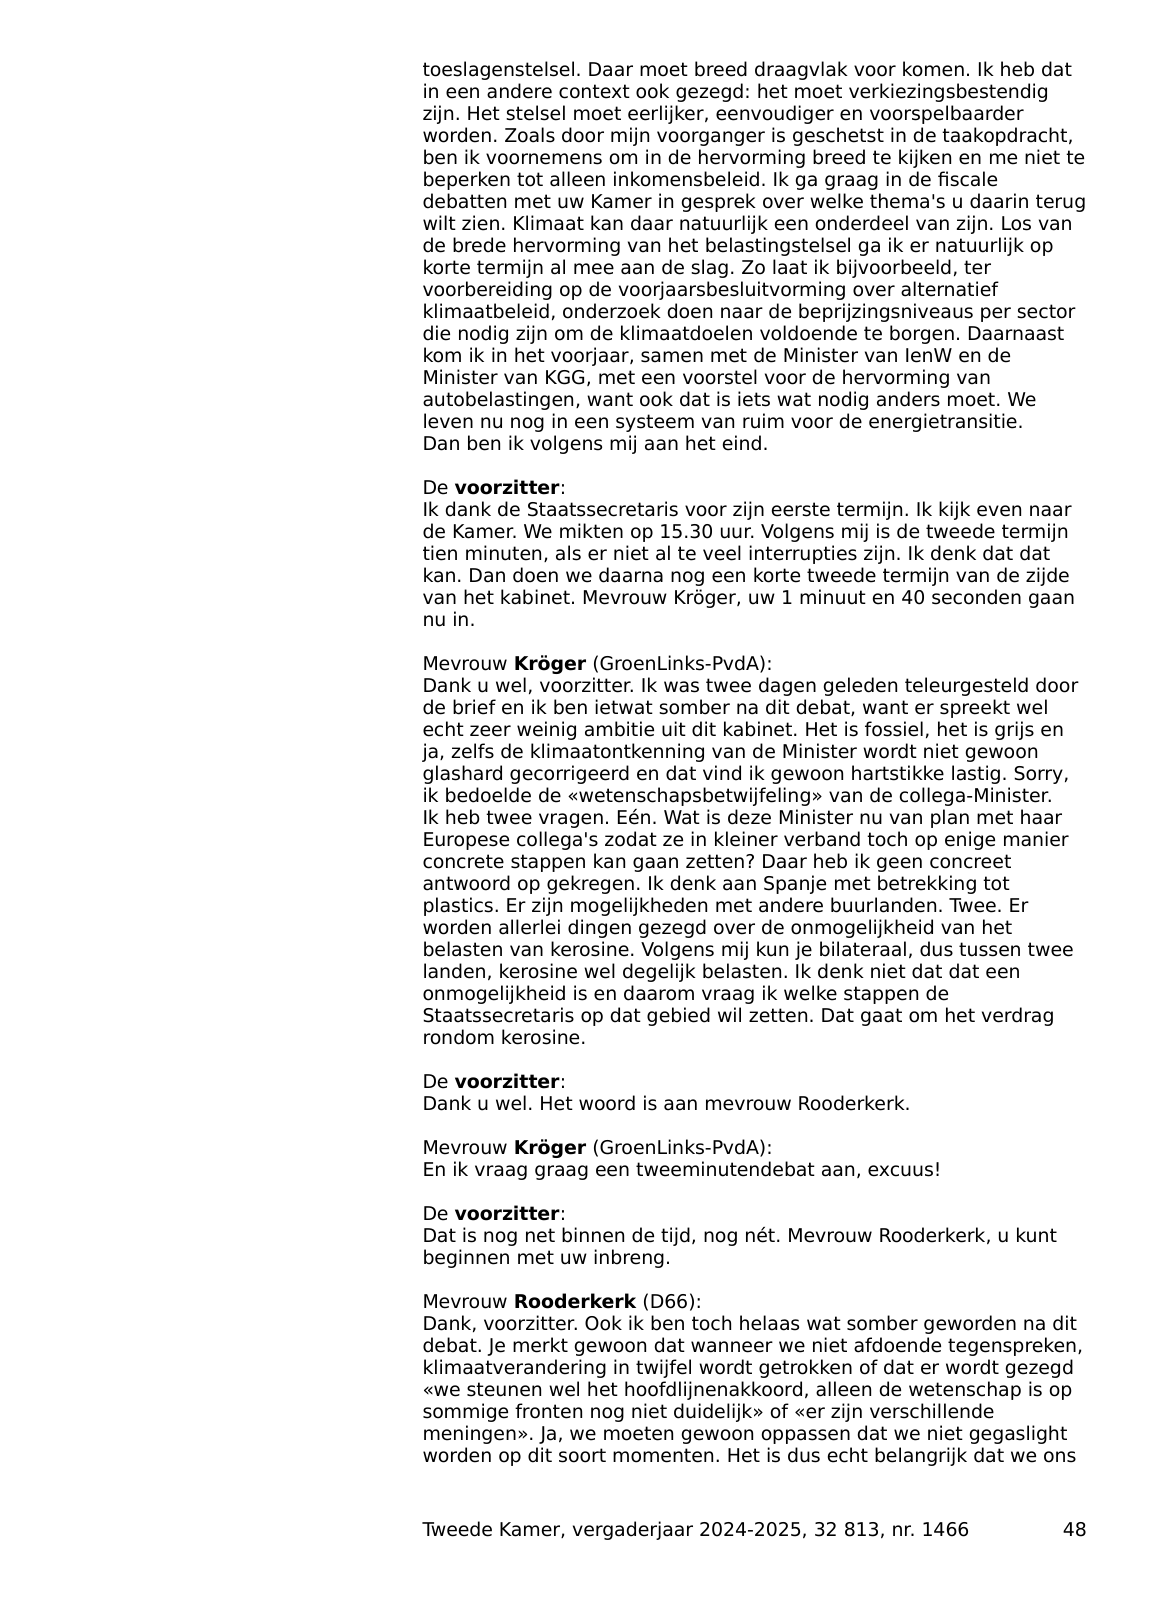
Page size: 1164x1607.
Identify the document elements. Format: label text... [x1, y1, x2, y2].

text Dat is nog net binnen de tijd, nog nét. Mevrouw Rooderkerk, u kunt beginnen met uw inbreng. [422, 1225, 1087, 1269]
text De voorzitter: [422, 1071, 1087, 1093]
text Dank u wel, voorzitter. Ik was twee dagen geleden teleurgesteld door de brief en ik ben ietwat somber na dit debat, want er spreekt wel echt zeer weinig ambitie uit dit kabinet. Het is fossiel, het is grijs en ja, zelfs de klimaatontkenning van de Minister wordt niet gewoon glashard gecorrigeerd en dat vind ik gewoon hartstikke lastig. Sorry, ik bedoelde de «wetenschapsbetwijfeling» van de collega-Minister. [422, 675, 1087, 807]
text Ik heb twee vragen. Eén. Wat is deze Minister nu van plan met haar Europese collega's zodat ze in kleiner verband toch op enige manier concrete stappen kan gaan zetten? Daar heb ik geen concreet antwoord op gekregen. Ik denk aan Spanje met betrekking tot plastics. Er zijn mogelijkheden met andere buurlanden. Twee. Er worden allerlei dingen gezegd over de onmogelijkheid van het belasten van kerosine. Volgens mij kun je bilateraal, dus tussen twee landen, kerosine wel degelijk belasten. Ik denk niet dat dat een onmogelijkheid is en daarom vraag ik welke stappen de Staatssecretaris op dat gebied wil zetten. Dat gaat om het verdrag rondom kerosine. [422, 807, 1087, 1048]
text Mevrouw Kröger (GroenLinks-PvdA): [422, 653, 1087, 675]
text Mevrouw Kröger (GroenLinks-PvdA): [422, 1137, 1087, 1159]
text Dank u wel. Het woord is aan mevrouw Rooderkerk. [422, 1093, 1087, 1115]
text toeslagenstelsel. Daar moet breed draagvlak voor komen. Ik heb dat in een andere context ook gezegd: het moet verkiezingsbestendig zijn. Het stelsel moet eerlijker, eenvoudiger en voorspelbaarder worden. Zoals door mijn voorganger is geschetst in de taakopdracht, ben ik voornemens om in de hervorming breed te kijken en me niet te beperken tot alleen inkomensbeleid. Ik ga graag in de fiscale debatten met uw Kamer in gesprek over welke thema's u daarin terug wilt zien. Klimaat kan daar natuurlijk een onderdeel van zijn. Los van de brede hervorming van het belastingstelsel ga ik er natuurlijk op korte termijn al mee aan de slag. Zo laat ik bijvoorbeeld, ter voorbereiding op de voorjaarsbesluitvorming over alternatief klimaatbeleid, onderzoek doen naar de beprijzingsniveaus per sector die nodig zijn om de klimaatdoelen voldoende te borgen. Daarnaast kom ik in het voorjaar, samen met de Minister van IenW en de Minister van KGG, met een voorstel voor de hervorming van autobelastingen, want ook dat is iets wat nodig anders moet. We leven nu nog in een systeem van ruim voor de energietransitie. [422, 59, 1087, 433]
text Dank, voorzitter. Ook ik ben toch helaas wat somber geworden na dit debat. Je merkt gewoon dat wanneer we niet afdoende tegenspreken, klimaatverandering in twijfel wordt getrokken of dat er wordt gezegd «we steunen wel het hoofdlijnenakkoord, alleen de wetenschap is op sommige fronten nog niet duidelijk» of «er zijn verschillende meningen». Ja, we moeten gewoon oppassen dat we niet gegaslight worden op dit soort momenten. Het is dus echt belangrijk dat we ons [422, 1313, 1087, 1467]
text Dan ben ik volgens mij aan het eind. [422, 433, 1087, 455]
text De voorzitter: [422, 477, 1087, 499]
text En ik vraag graag een tweeminutendebat aan, excuus! [422, 1159, 1087, 1181]
text Mevrouw Rooderkerk (D66): [422, 1291, 1087, 1313]
text De voorzitter: [422, 1203, 1087, 1225]
text Ik dank de Staatssecretaris voor zijn eerste termijn. Ik kijk even naar de Kamer. We mikten op 15.30 uur. Volgens mij is de tweede termijn tien minuten, als er niet al te veel interrupties zijn. Ik denk dat dat kan. Dan doen we daarna nog een korte tweede termijn van de zijde van het kabinet. Mevrouw Kröger, uw 1 minuut en 40 seconden gaan nu in. [422, 499, 1087, 631]
